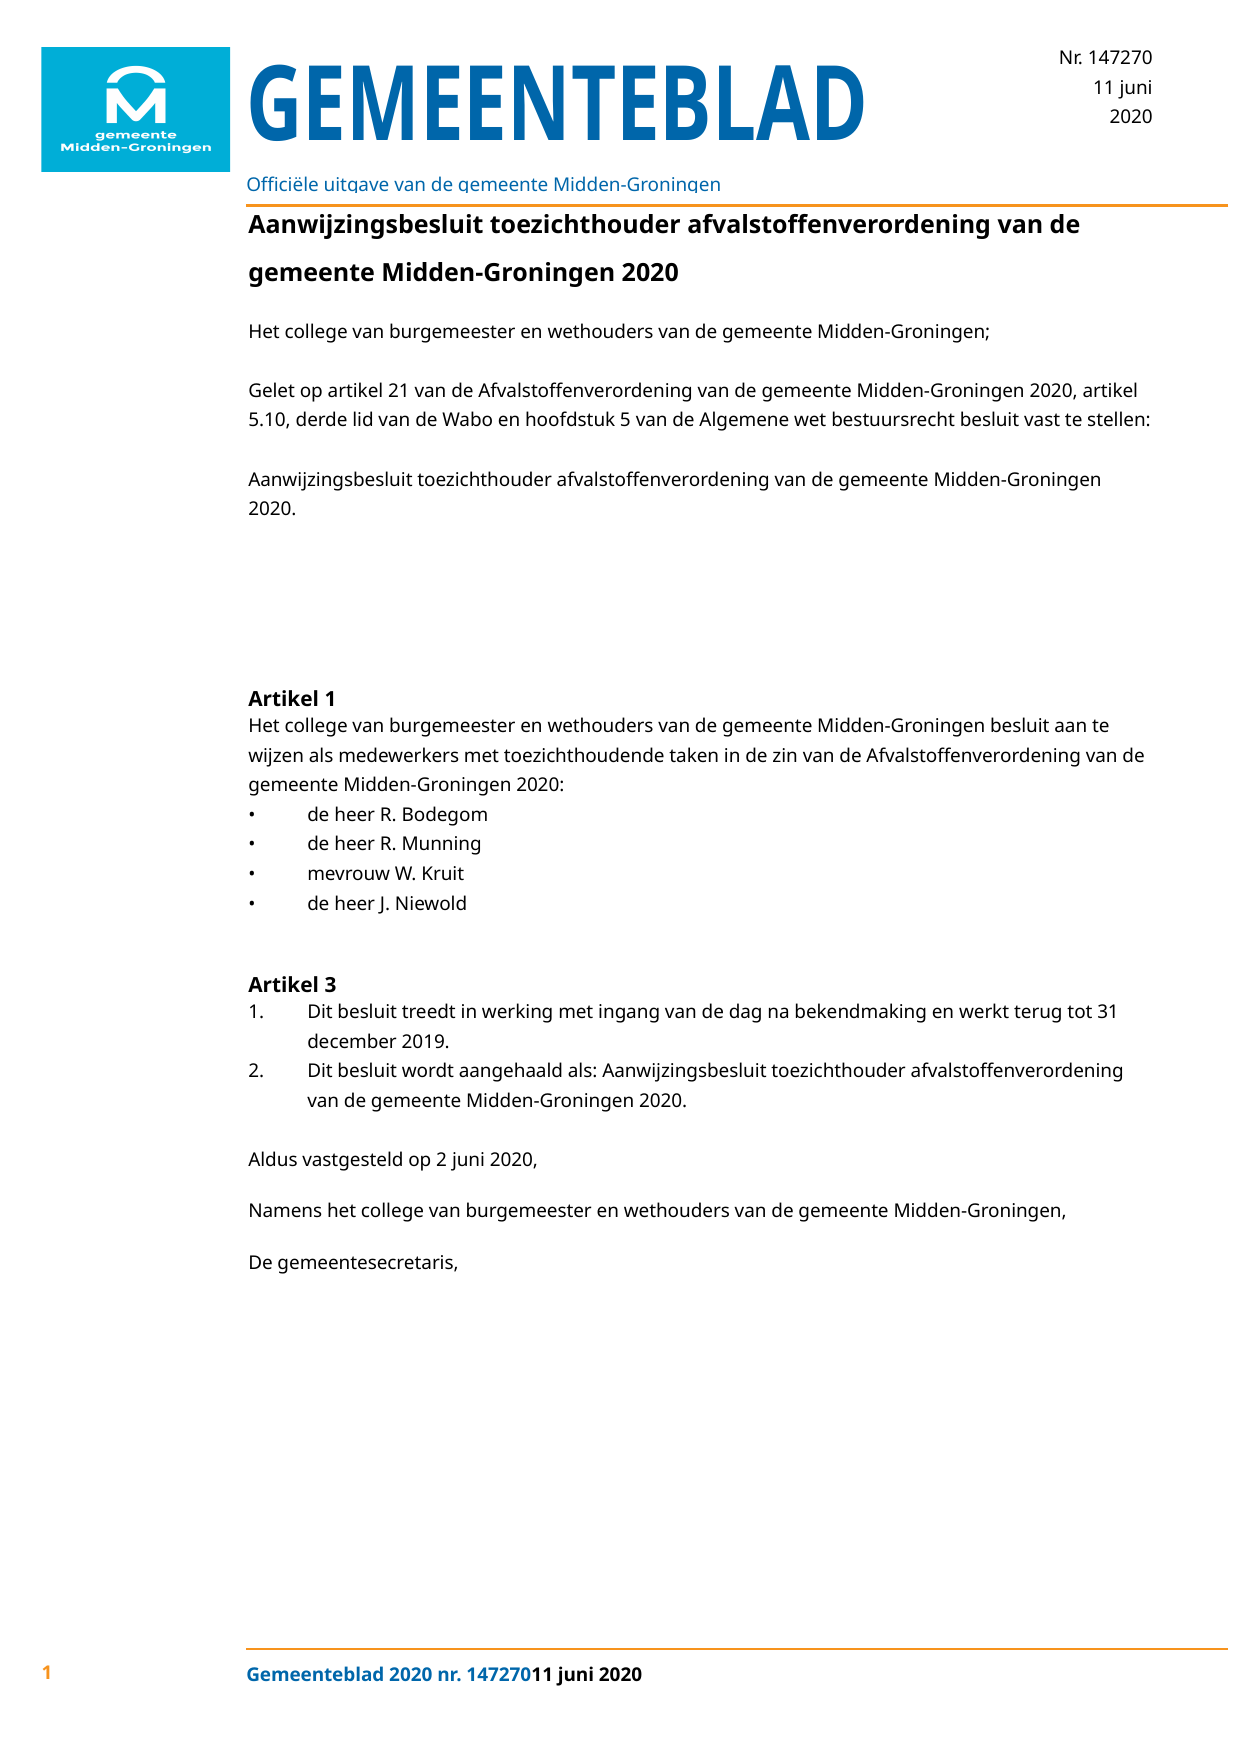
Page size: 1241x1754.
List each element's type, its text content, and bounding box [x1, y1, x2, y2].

text Aldus vastgesteld op 2 juni 2020, [248, 1146, 1152, 1172]
list mevrouw W. Kruit [248, 860, 1152, 886]
picture [184, 146, 190, 153]
text Gelet op artikel 21 van de Afvalstoffenverordening van de gemeente Midden-Groningen 2020, artikel 5.10, derde lid van de Wabo en hoofdstuk 5 van de Algemene wet bestuursrecht besluit vast te stellen: [248, 377, 1152, 432]
text Namens het college van burgemeester en wethouders van de gemeente Midden-Groningen, [248, 1198, 1152, 1223]
picture [107, 89, 165, 122]
text De gemeentesecretaris, [248, 1249, 1152, 1275]
text Aanwijzingsbesluit toezichthouder afvalstoffenverordening van de gemeente Midden-Groningen 2020 [248, 207, 1152, 288]
text Artikel 3 [248, 970, 1152, 998]
list Dit besluit treedt in werking met ingang van de dag na bekendmaking en werkt terug tot 31 december 2019. [248, 998, 1152, 1053]
text Aanwijzingsbesluit toezichthouder afvalstoffenverordening van de gemeente Midden-Groningen 2020. [248, 466, 1152, 521]
text Artikel 1 [248, 684, 1152, 712]
text Het college van burgemeester en wethouders van de gemeente Midden-Groningen; [248, 318, 1152, 344]
list de heer R. Bodegom [248, 801, 1152, 827]
list de heer J. Niewold [248, 890, 1152, 916]
picture [108, 66, 164, 82]
list Dit besluit wordt aangehaald als: Aanwijzingsbesluit toezichthouder afvalstoffenverordening van de gemeente Midden-Groningen 2020. [248, 1057, 1152, 1113]
text Het college van burgemeester en wethouders van de gemeente Midden-Groningen besluit aan te wijzen als medewerkers met toezichthoudende taken in de zin van de Afvalstoffenverordening van de gemeente Midden-Groningen 2020: [248, 712, 1152, 797]
list de heer R. Munning [248, 831, 1152, 856]
